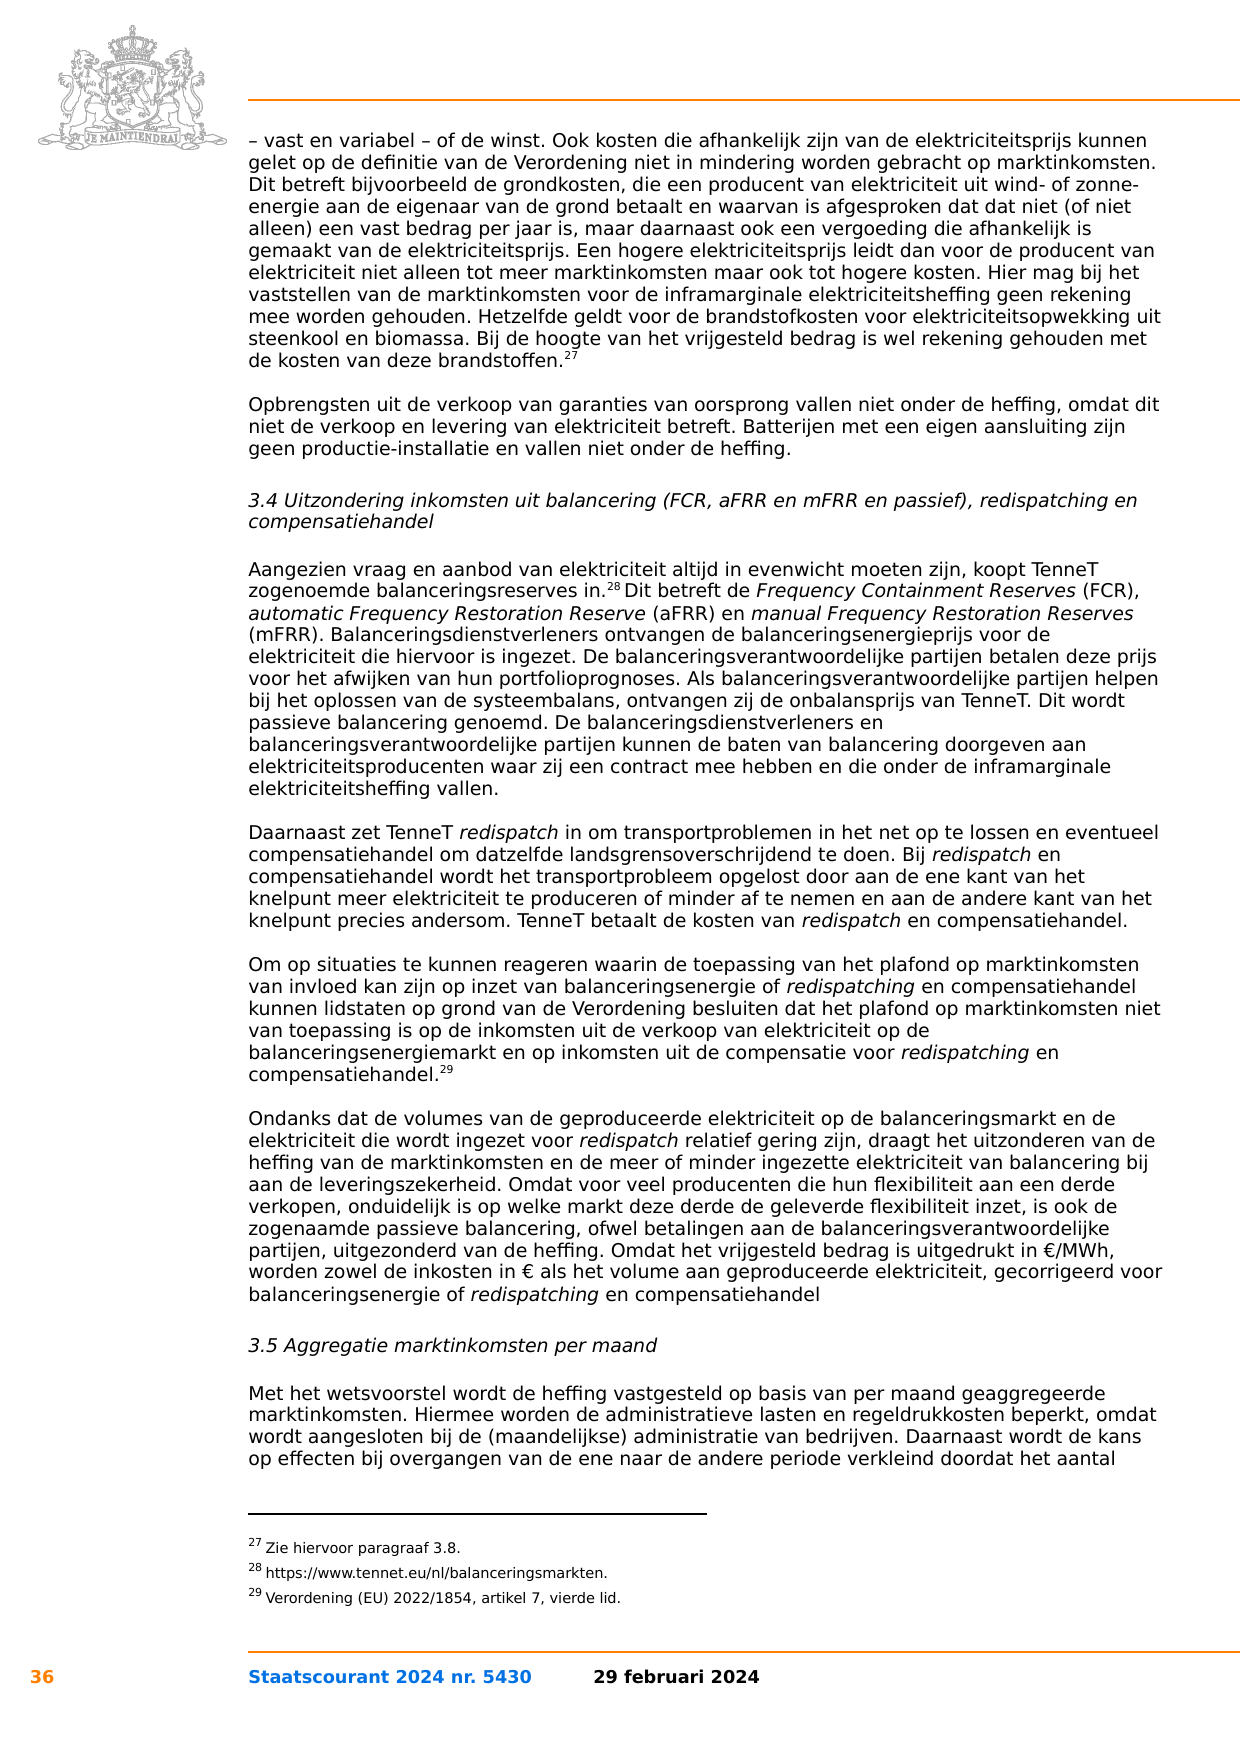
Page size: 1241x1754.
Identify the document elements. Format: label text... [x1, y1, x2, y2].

text Om op situaties te kunnen reageren waarin de toepassing van het plafond op marktinkomsten van invloed kan zijn op inzet van balanceringsenergie of redispatching en compensatiehandel kunnen lidstaten op grond van de Verordening besluiten dat het plafond op marktinkomsten niet van toepassing is op de inkomsten uit de verkoop van elektriciteit op de balanceringsenergiemarkt en op inkomsten uit de compensatie voor redispatching en compensatiehandel. [248, 954, 1163, 1086]
text – vast en variabel – of de winst. Ook kosten die afhankelijk zijn van de elektriciteitsprijs kunnen gelet op de definitie van de Verordening niet in mindering worden gebracht op marktinkomsten. Dit betreft bijvoorbeeld de grondkosten, die een producent van elektriciteit uit wind- of zonne-energie aan de eigenaar van de grond betaalt en waarvan is afgesproken dat dat niet (of niet alleen) een vast bedrag per jaar is, maar daarnaast ook een vergoeding die afhankelijk is gemaakt van de elektriciteitsprijs. Een hogere elektriciteitsprijs leidt dan voor de producent van elektriciteit niet alleen tot meer marktinkomsten maar ook tot hogere kosten. Hier mag bij het vaststellen van de marktinkomsten voor de inframarginale elektriciteitsheffing geen rekening mee worden gehouden. Hetzelfde geldt voor de brandstofkosten voor elektriciteitsopwekking uit steenkool en biomassa. Bij de hoogte van het vrijgesteld bedrag is wel rekening gehouden met de kosten van deze brandstoffen. [248, 130, 1163, 372]
text Ondanks dat de volumes van de geproduceerde elektriciteit op de balanceringsmarkt en de elektriciteit die wordt ingezet voor redispatch relatief gering zijn, draagt het uitzonderen van de heffing van de marktinkomsten en de meer of minder ingezette elektriciteit van balancering bij aan de leveringszekerheid. Omdat voor veel producenten die hun flexibiliteit aan een derde verkopen, onduidelijk is op welke markt deze derde de geleverde flexibiliteit inzet, is ook de zogenaamde passieve balancering, ofwel betalingen aan de balanceringsverantwoordelijke partijen, uitgezonderd van de heffing. Omdat het vrijgesteld bedrag is uitgedrukt in €/MWh, worden zowel de inkosten in € als het volume aan geproduceerde elektriciteit, gecorrigeerd voor balanceringsenergie of redispatching en compensatiehandel [248, 1108, 1163, 1305]
text Zie hiervoor paragraaf 3.8. [248, 1536, 1163, 1558]
text Opbrengsten uit de verkoop van garanties van oorsprong vallen niet onder de heffing, omdat dit niet de verkoop en levering van elektriciteit betreft. Batterijen met een eigen aansluiting zijn geen productie-installatie en vallen niet onder de heffing. [248, 393, 1163, 459]
subtitle 3.4 Uitzondering inkomsten uit balancering (FCR, aFRR en mFRR en passief), redispatching en compensatiehandel [248, 489, 1163, 533]
text Verordening (EU) 2022/1854, artikel 7, vierde lid. [248, 1586, 1163, 1608]
picture [38, 25, 227, 150]
text Aangezien vraag en aanbod van elektriciteit altijd in evenwicht moeten zijn, koopt TenneT zogenoemde balanceringsreserves in.Dit betreft de Frequency Containment Reserves (FCR), automatic Frequency Restoration Reserve (aFRR) en manual Frequency Restoration Reserves (mFRR). Balanceringsdienstverleners ontvangen de balanceringsenergieprijs voor de elektriciteit die hiervoor is ingezet. De balanceringsverantwoordelijke partijen betalen deze prijs voor het afwijken van hun portfolioprognoses. Als balanceringsverantwoordelijke partijen helpen bij het oplossen van de systeembalans, ontvangen zij de onbalansprijs van TenneT. Dit wordt passieve balancering genoemd. De balanceringsdienstverleners en balanceringsverantwoordelijke partijen kunnen de baten van balancering doorgeven aan elektriciteitsproducenten waar zij een contract mee hebben en die onder de inframarginale elektriciteitsheffing vallen. [248, 558, 1163, 800]
text Daarnaast zet TenneT redispatch in om transportproblemen in het net op te lossen en eventueel compensatiehandel om datzelfde landsgrensoverschrijdend te doen. Bij redispatch en compensatiehandel wordt het transportprobleem opgelost door aan de ene kant van het knelpunt meer elektriciteit te produceren of minder af te nemen en aan de andere kant van het knelpunt precies andersom. TenneT betaalt de kosten van redispatch en compensatiehandel. [248, 822, 1163, 932]
subtitle 3.5 Aggregatie marktinkomsten per maand [248, 1335, 1163, 1357]
text Met het wetsvoorstel wordt de heffing vastgesteld op basis van per maand geaggregeerde marktinkomsten. Hiermee worden de administratieve lasten en regeldrukkosten beperkt, omdat wordt aangesloten bij de (maandelijkse) administratie van bedrijven. Daarnaast wordt de kans op effecten bij overgangen van de ene naar de andere periode verkleind doordat het aantal [248, 1382, 1163, 1470]
text https://www.tennet.eu/nl/balanceringsmarkten. [248, 1561, 1163, 1583]
